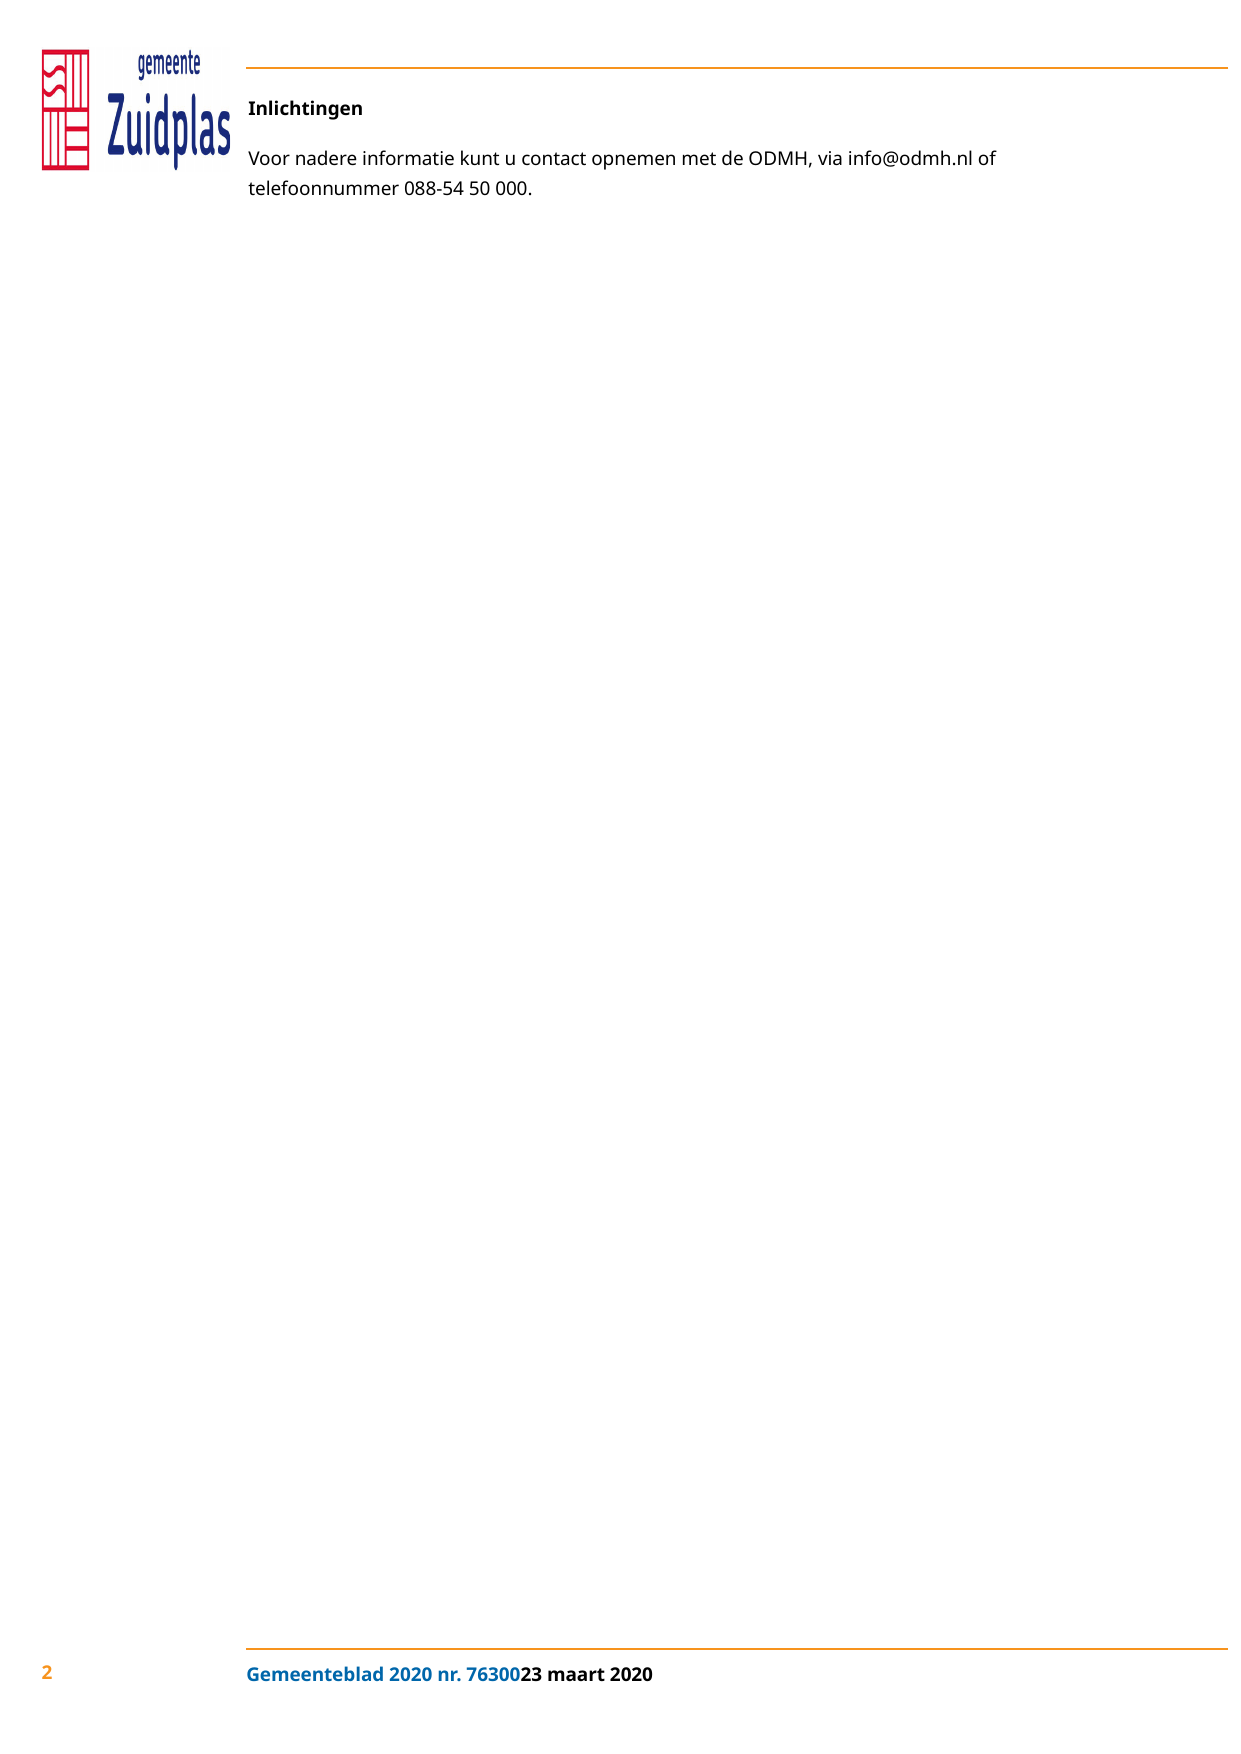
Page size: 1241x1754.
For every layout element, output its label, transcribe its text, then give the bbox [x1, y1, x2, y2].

picture [41, 47, 231, 172]
text Voor nadere informatie kunt u contact opnemen met de ODMH, via info@odmh.nl of telefoonnummer 088-54 50 000. [248, 145, 1152, 201]
text Inlichtingen [248, 95, 1152, 121]
